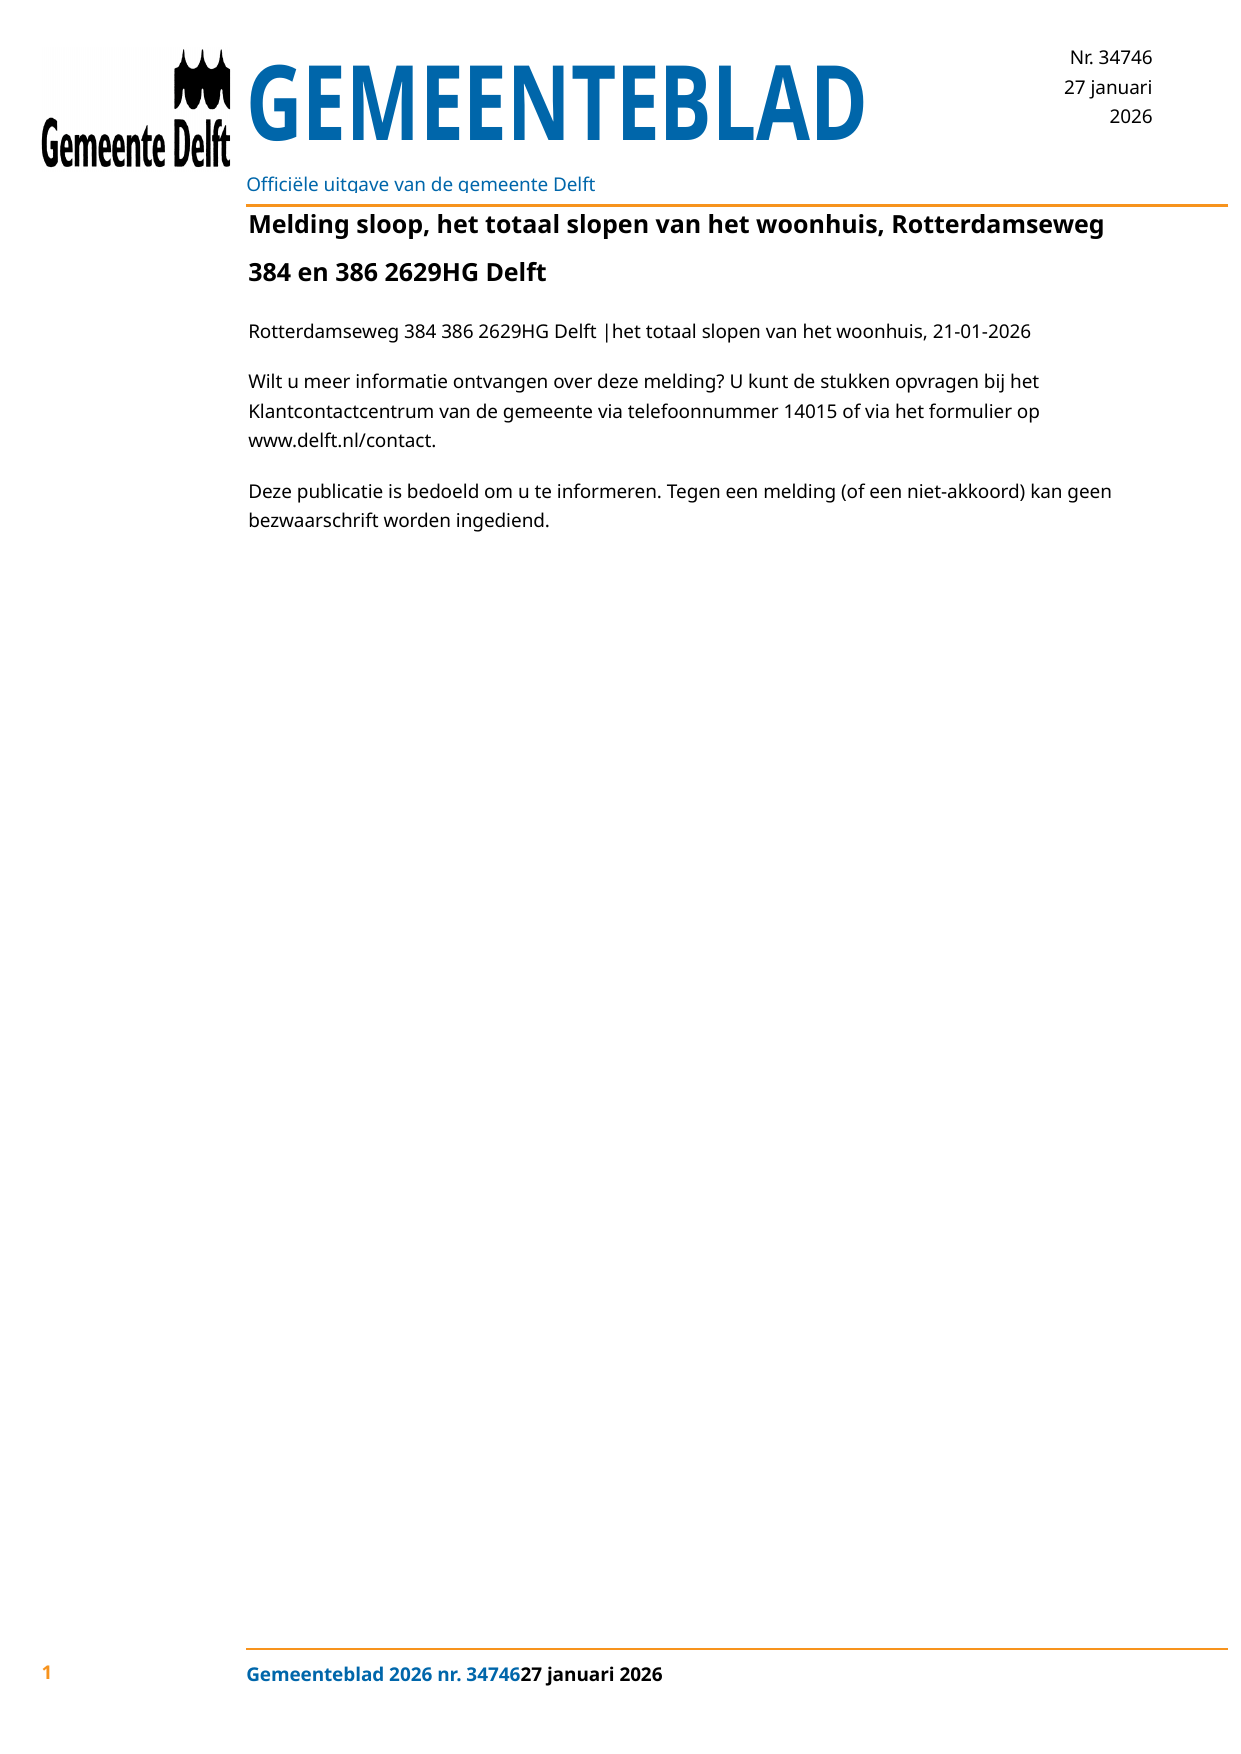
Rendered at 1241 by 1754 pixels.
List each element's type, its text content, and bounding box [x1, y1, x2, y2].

text Melding sloop, het totaal slopen van het woonhuis, Rotterdamseweg 384 en 386 2629HG Delft [248, 207, 1152, 288]
text Rotterdamseweg 384 386 2629HG Delft |het totaal slopen van het woonhuis, 21-01-2026 [248, 318, 1152, 344]
picture [41, 47, 231, 172]
text Deze publicatie is bedoeld om u te informeren. Tegen een melding (of een niet-akkoord) kan geen bezwaarschrift worden ingediend. [248, 478, 1152, 533]
text Wilt u meer informatie ontvangen over deze melding? U kunt de stukken opvragen bij het Klantcontactcentrum van de gemeente via telefoonnummer 14015 of via het formulier op www.delft.nl/contact. [248, 368, 1152, 453]
